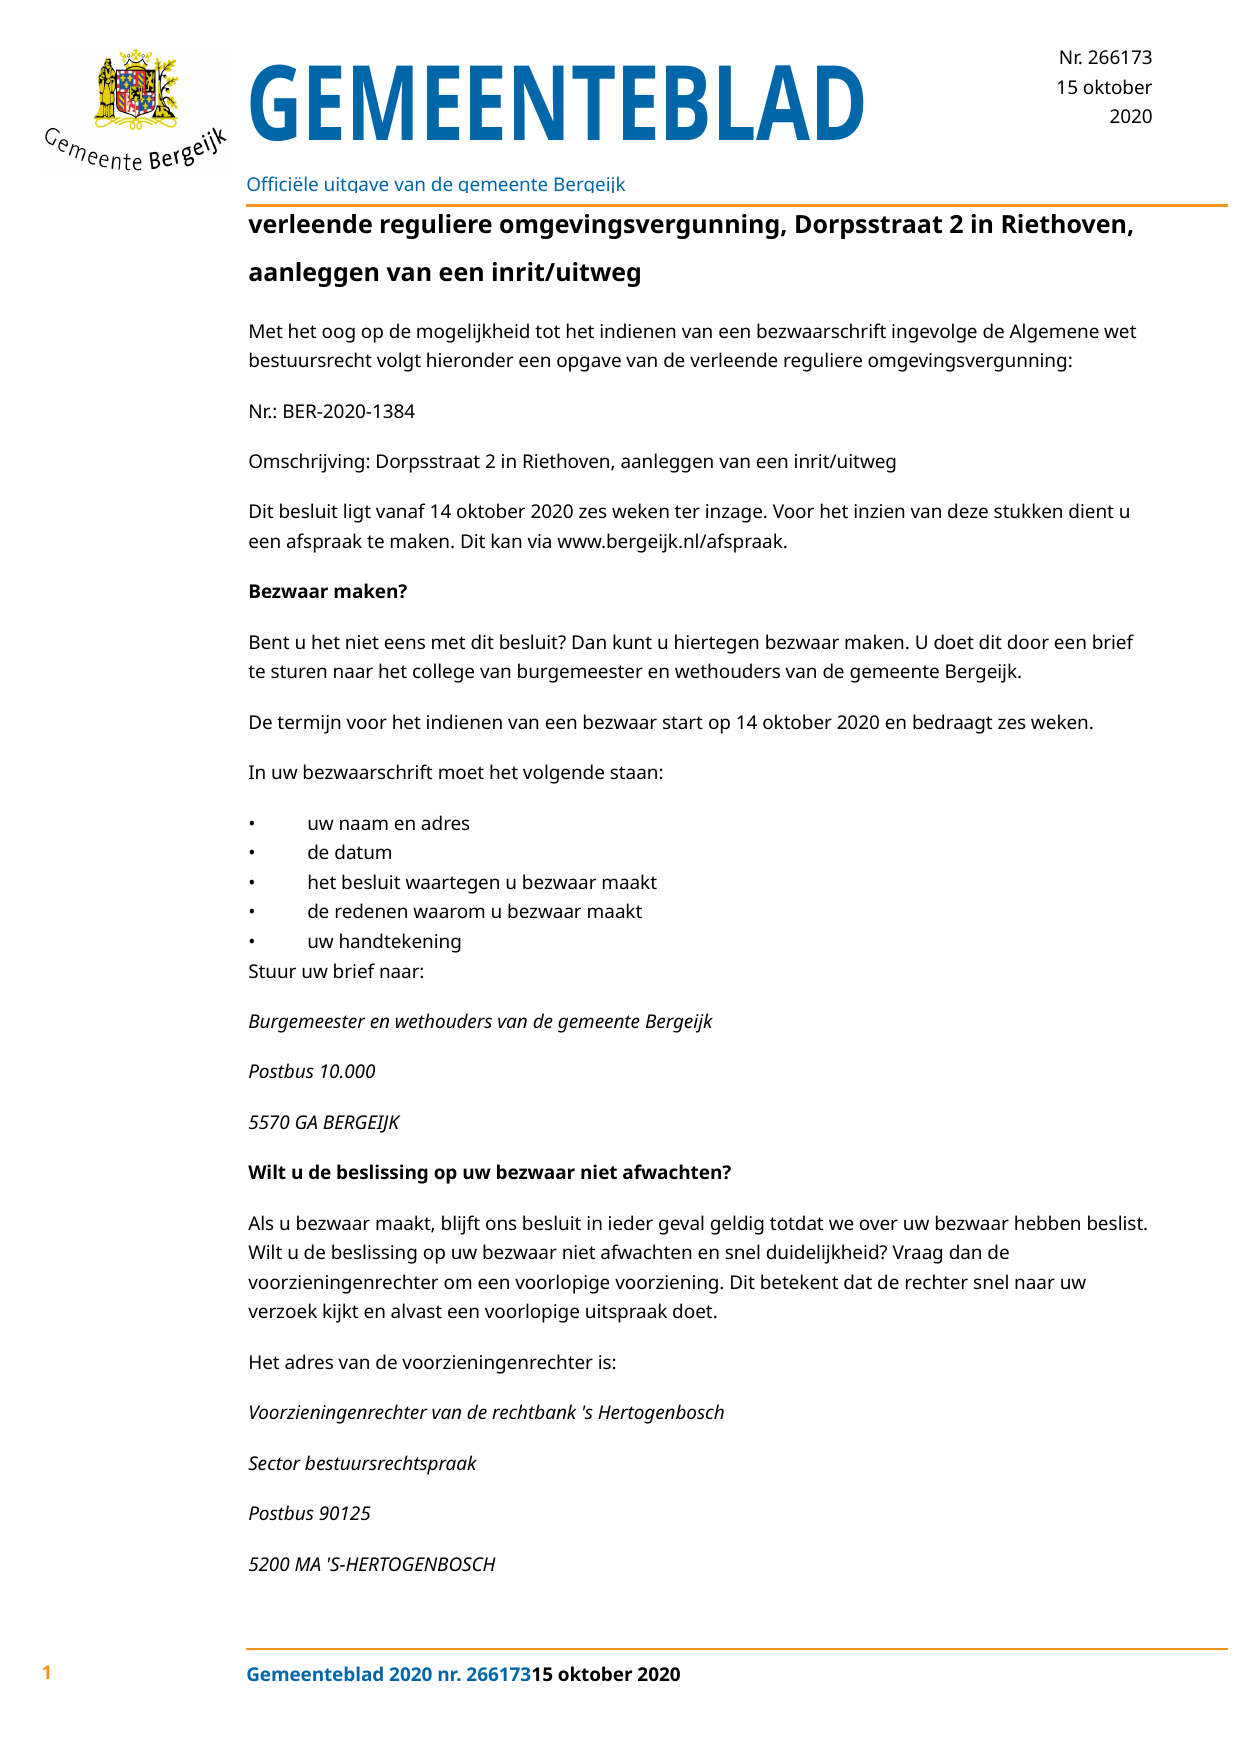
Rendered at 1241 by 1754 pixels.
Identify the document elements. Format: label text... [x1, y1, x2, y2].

text In uw bezwaarschrift moet het volgende staan: [248, 759, 1152, 785]
text Bent u het niet eens met dit besluit? Dan kunt u hiertegen bezwaar maken. U doet dit door een brief te sturen naar het college van burgemeester en wethouders van de gemeente Bergeijk. [248, 629, 1152, 684]
text Het adres van de voorzieningenrechter is: [248, 1349, 1152, 1375]
text Als u bezwaar maakt, blijft ons besluit in ieder geval geldig totdat we over uw bezwaar hebben beslist. Wilt u de beslissing op uw bezwaar niet afwachten en snel duidelijkheid? Vraag dan de voorzieningenrechter om een voorlopige voorziening. Dit betekent dat de rechter snel naar uw verzoek kijkt en alvast een voorlopige uitspraak doet. [248, 1210, 1152, 1324]
list de redenen waarom u bezwaar maakt [248, 899, 1152, 924]
text 5570 GA BERGEIJK [248, 1109, 1152, 1135]
text Nr.: BER-2020-1384 [248, 398, 1152, 424]
picture [41, 47, 231, 172]
list uw handtekening [248, 928, 1152, 954]
text verleende reguliere omgevingsvergunning, Dorpsstraat 2 in Riethoven, aanleggen van een inrit/uitweg [248, 207, 1152, 288]
text Dit besluit ligt vanaf 14 oktober 2020 zes weken ter inzage. Voor het inzien van deze stukken dient u een afspraak te maken. Dit kan via www.bergeijk.nl/afspraak. [248, 499, 1152, 554]
list de datum [248, 839, 1152, 865]
text Postbus 90125 [248, 1500, 1152, 1526]
text Sector bestuursrechtspraak [248, 1450, 1152, 1476]
text Met het oog op de mogelijkheid tot het indienen van een bezwaarschrift ingevolge de Algemene wet bestuursrecht volgt hieronder een opgave van de verleende reguliere omgevingsvergunning: [248, 318, 1152, 373]
text Postbus 10.000 [248, 1059, 1152, 1084]
text Voorzieningenrechter van de rechtbank 's Hertogenbosch [248, 1399, 1152, 1425]
text Omschrijving: Dorpsstraat 2 in Riethoven, aanleggen van een inrit/uitweg [248, 448, 1152, 474]
text De termijn voor het indienen van een bezwaar start op 14 oktober 2020 en bedraagt zes weken. [248, 709, 1152, 735]
list het besluit waartegen u bezwaar maakt [248, 869, 1152, 895]
text Stuur uw brief naar: [248, 958, 1152, 984]
text Burgemeester en wethouders van de gemeente Bergeijk [248, 1008, 1152, 1034]
text 5200 MA 'S-HERTOGENBOSCH [248, 1551, 1152, 1577]
text Wilt u de beslissing op uw bezwaar niet afwachten? [248, 1159, 1152, 1185]
list uw naam en adres [248, 810, 1152, 836]
text Bezwaar maken? [248, 579, 1152, 604]
